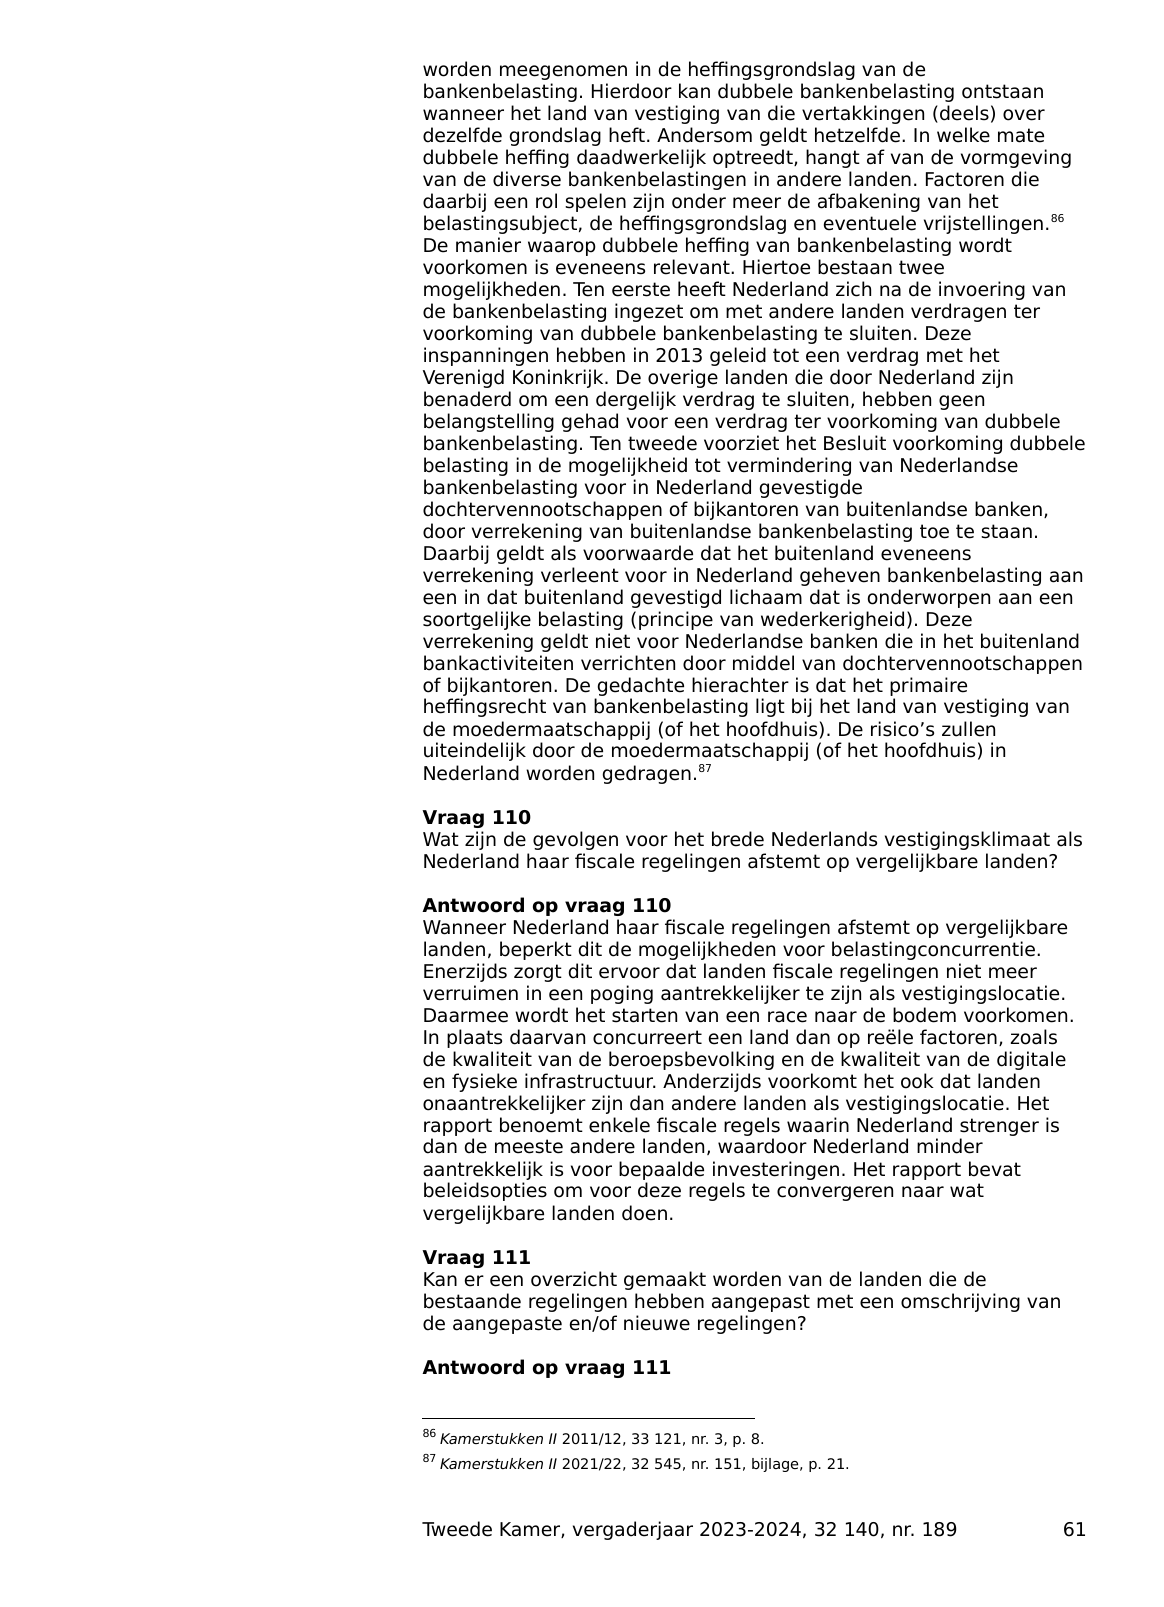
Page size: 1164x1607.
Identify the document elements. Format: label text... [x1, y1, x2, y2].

text Vraag 111 [422, 1247, 1087, 1268]
text Wat zijn de gevolgen voor het brede Nederlands vestigingsklimaat als Nederland haar fiscale regelingen afstemt op vergelijkbare landen? [422, 828, 1087, 872]
text Kamerstukken II 2011/12, 33 121, nr. 3, p. 8. [422, 1427, 1087, 1449]
text Wanneer Nederland haar fiscale regelingen afstemt op vergelijkbare landen, beperkt dit de mogelijkheden voor belastingconcurrentie. Enerzijds zorgt dit ervoor dat landen fiscale regelingen niet meer verruimen in een poging aantrekkelijker te zijn als vestigingslocatie. Daarmee wordt het starten van een race naar de bodem voorkomen. In plaats daarvan concurreert een land dan op reële factoren, zoals de kwaliteit van de beroepsbevolking en de kwaliteit van de digitale en fysieke infrastructuur. Anderzijds voorkomt het ook dat landen onaantrekkelijker zijn dan andere landen als vestigingslocatie. Het rapport benoemt enkele fiscale regels waarin Nederland strenger is dan de meeste andere landen, waardoor Nederland minder aantrekkelijk is voor bepaalde investeringen. Het rapport bevat beleidsopties om voor deze regels te convergeren naar wat vergelijkbare landen doen. [422, 917, 1087, 1224]
text worden meegenomen in de heffingsgrondslag van de bankenbelasting. Hierdoor kan dubbele bankenbelasting ontstaan wanneer het land van vestiging van die vertakkingen (deels) over dezelfde grondslag heft. Andersom geldt hetzelfde. In welke mate dubbele heffing daadwerkelijk optreedt, hangt af van de vormgeving van de diverse bankenbelastingen in andere landen. Factoren die daarbij een rol spelen zijn onder meer de afbakening van het belastingsubject, de heffingsgrondslag en eventuele vrijstellingen. De manier waarop dubbele heffing van bankenbelasting wordt voorkomen is eveneens relevant. Hiertoe bestaan twee mogelijkheden. Ten eerste heeft Nederland zich na de invoering van de bankenbelasting ingezet om met andere landen verdragen ter voorkoming van dubbele bankenbelasting te sluiten. Deze inspanningen hebben in 2013 geleid tot een verdrag met het Verenigd Koninkrijk. De overige landen die door Nederland zijn benaderd om een dergelijk verdrag te sluiten, hebben geen belangstelling gehad voor een verdrag ter voorkoming van dubbele bankenbelasting. Ten tweede voorziet het Besluit voorkoming dubbele belasting in de mogelijkheid tot vermindering van Nederlandse bankenbelasting voor in Nederland gevestigde dochtervennootschappen of bijkantoren van buitenlandse banken, door verrekening van buitenlandse bankenbelasting toe te staan. Daarbij geldt als voorwaarde dat het buitenland eveneens verrekening verleent voor in Nederland geheven bankenbelasting aan een in dat buitenland gevestigd lichaam dat is onderworpen aan een soortgelijke belasting (principe van wederkerigheid). Deze verrekening geldt niet voor Nederlandse banken die in het buitenland bankactiviteiten verrichten door middel van dochtervennootschappen of bijkantoren. De gedachte hierachter is dat het primaire heffingsrecht van bankenbelasting ligt bij het land van vestiging van de moedermaatschappij (of het hoofdhuis). De risico’s zullen uiteindelijk door de moedermaatschappij (of het hoofdhuis) in Nederland worden gedragen. [422, 59, 1087, 784]
text Vraag 110 [422, 807, 1087, 828]
text Antwoord op vraag 110 [422, 895, 1087, 917]
text Antwoord op vraag 111 [422, 1357, 1087, 1379]
text Kamerstukken II 2021/22, 32 545, nr. 151, bijlage, p. 21. [422, 1452, 1087, 1474]
text Kan er een overzicht gemaakt worden van de landen die de bestaande regelingen hebben aangepast met een omschrijving van de aangepaste en/of nieuwe regelingen? [422, 1268, 1087, 1334]
